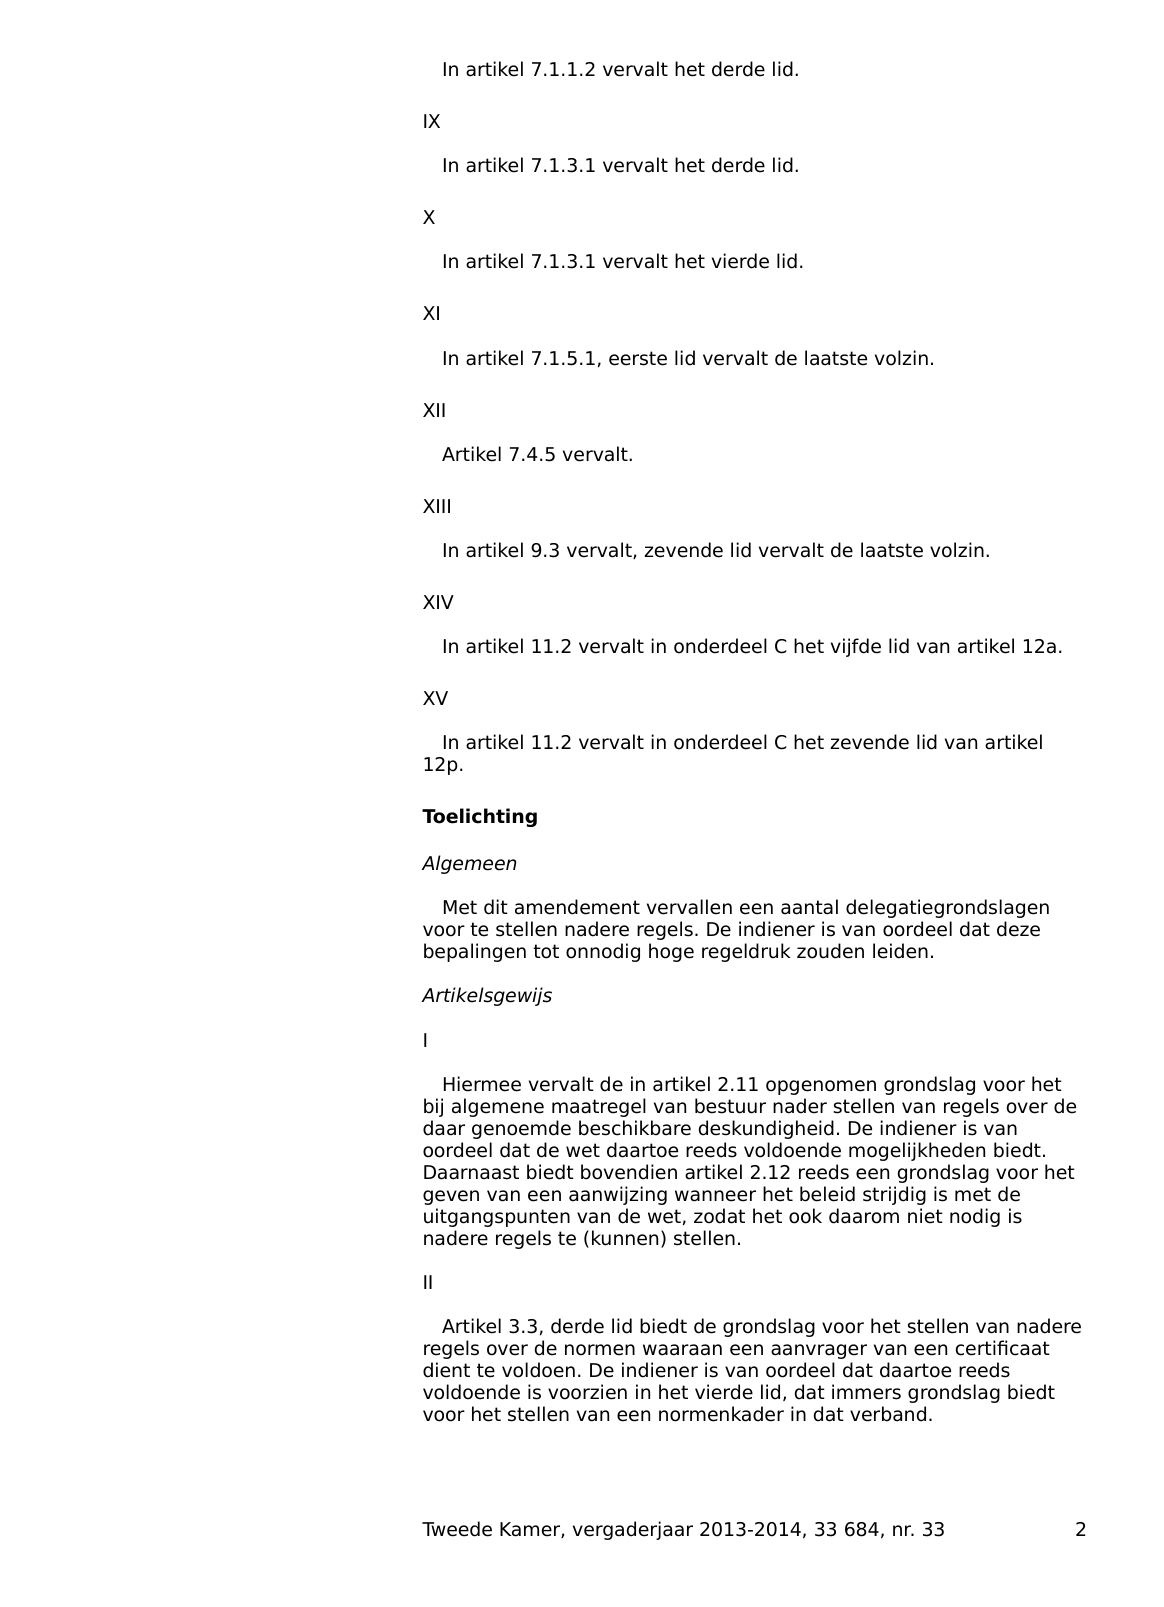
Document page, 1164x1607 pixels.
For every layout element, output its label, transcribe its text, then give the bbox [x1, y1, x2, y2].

text Artikel 3.3, derde lid biedt de grondslag voor het stellen van nadere regels over de normen waaraan een aanvrager van een certificaat dient te voldoen. De indiener is van oordeel dat daartoe reeds voldoende is voorzien in het vierde lid, dat immers grondslag biedt voor het stellen van een normenkader in dat verband. [422, 1316, 1087, 1426]
subtitle IX [422, 111, 1087, 133]
text Artikel 7.4.5 vervalt. [422, 444, 1087, 466]
subtitle Algemeen [422, 853, 1087, 875]
subtitle II [422, 1272, 1087, 1294]
text In artikel 11.2 vervalt in onderdeel C het vijfde lid van artikel 12a. [422, 636, 1087, 658]
text In artikel 7.1.1.2 vervalt het derde lid. [422, 59, 1087, 81]
subtitle XIII [422, 496, 1087, 518]
text In artikel 7.1.3.1 vervalt het derde lid. [422, 155, 1087, 177]
subtitle X [422, 207, 1087, 229]
text Met dit amendement vervallen een aantal delegatiegrondslagen voor te stellen nadere regels. De indiener is van oordeel dat deze bepalingen tot onnodig hoge regeldruk zouden leiden. [422, 897, 1087, 963]
text In artikel 9.3 vervalt, zevende lid vervalt de laatste volzin. [422, 540, 1087, 562]
text In artikel 7.1.5.1, eerste lid vervalt de laatste volzin. [422, 347, 1087, 369]
subtitle XII [422, 399, 1087, 421]
text Hiermee vervalt de in artikel 2.11 opgenomen grondslag voor het bij algemene maatregel van bestuur nader stellen van regels over de daar genoemde beschikbare deskundigheid. De indiener is van oordeel dat de wet daartoe reeds voldoende mogelijkheden biedt. Daarnaast biedt bovendien artikel 2.12 reeds een grondslag voor het geven van een aanwijzing wanneer het beleid strijdig is met de uitgangspunten van de wet, zodat het ook daarom niet nodig is nadere regels te (kunnen) stellen. [422, 1074, 1087, 1249]
subtitle XIV [422, 592, 1087, 614]
subtitle Toelichting [422, 806, 1087, 828]
text In artikel 11.2 vervalt in onderdeel C het zevende lid van artikel 12p. [422, 732, 1087, 776]
subtitle I [422, 1029, 1087, 1051]
subtitle XV [422, 688, 1087, 710]
subtitle Artikelsgewijs [422, 985, 1087, 1007]
subtitle XI [422, 303, 1087, 325]
text In artikel 7.1.3.1 vervalt het vierde lid. [422, 251, 1087, 273]
